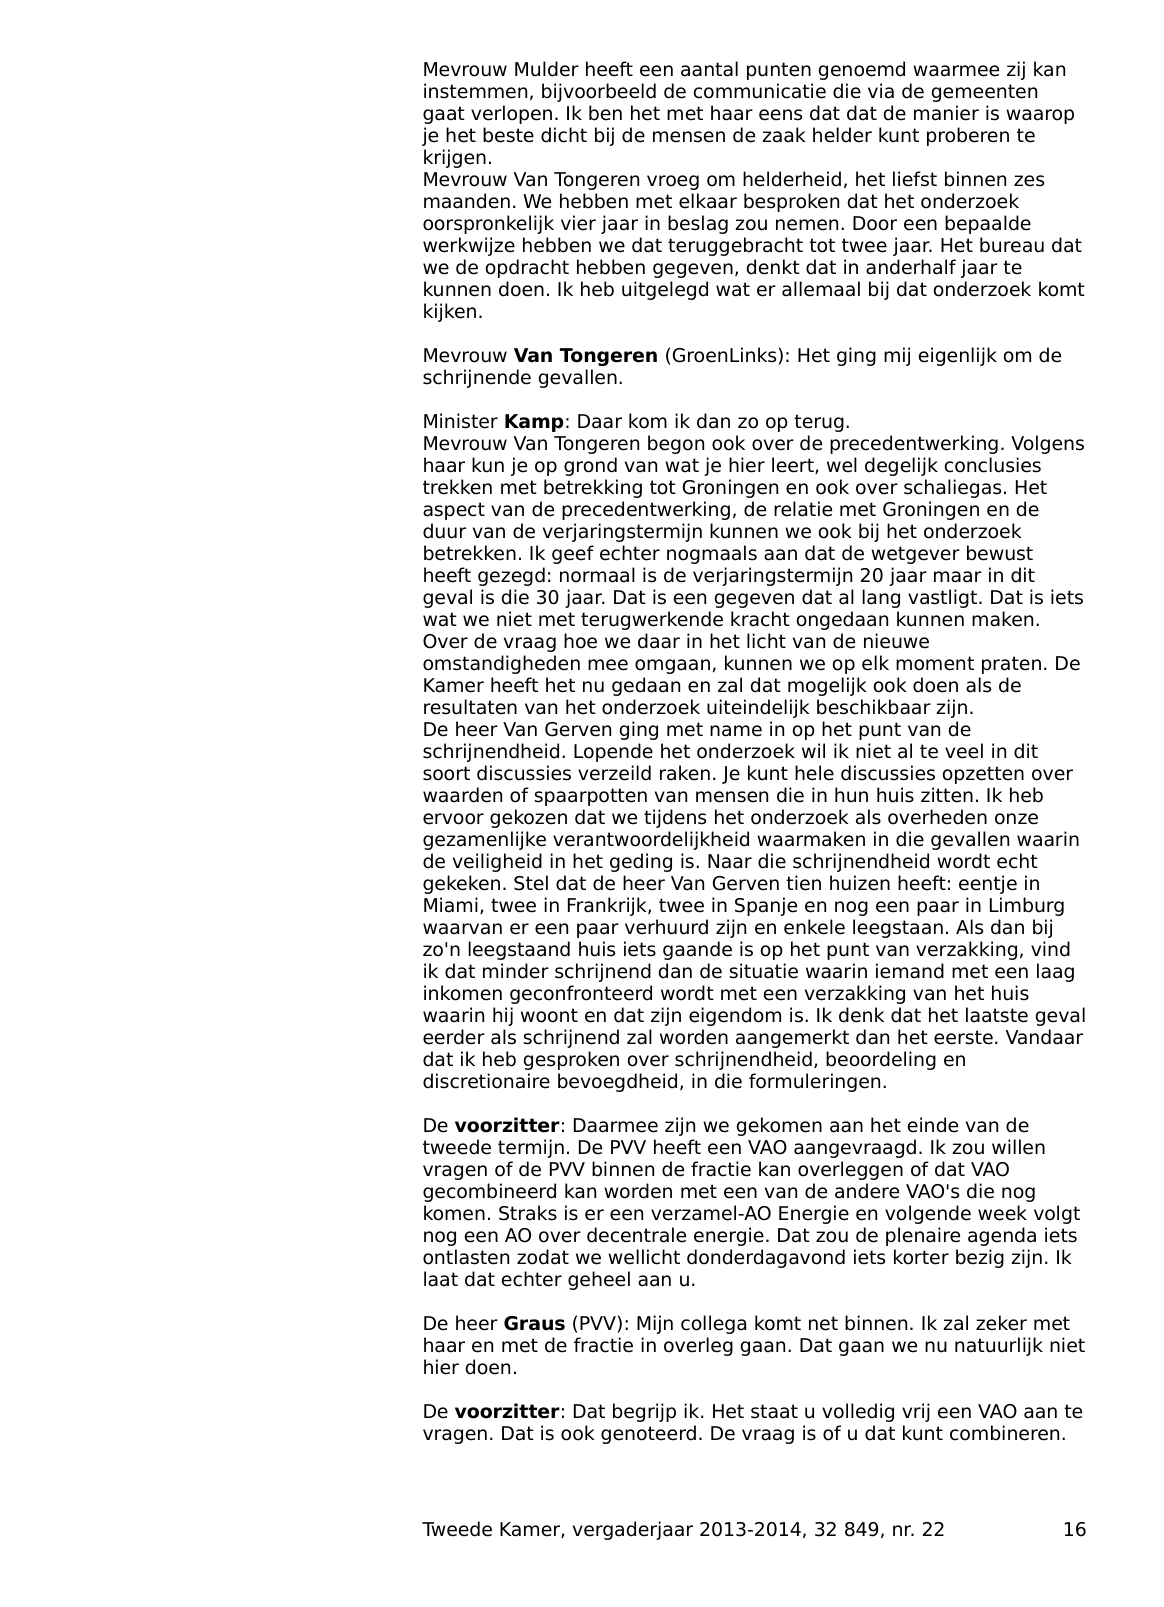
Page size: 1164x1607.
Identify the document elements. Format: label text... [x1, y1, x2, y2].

text De voorzitter: Daarmee zijn we gekomen aan het einde van de tweede termijn. De PVV heeft een VAO aangevraagd. Ik zou willen vragen of de PVV binnen de fractie kan overleggen of dat VAO gecombineerd kan worden met een van de andere VAO's die nog komen. Straks is er een verzamel-AO Energie en volgende week volgt nog een AO over decentrale energie. Dat zou de plenaire agenda iets ontlasten zodat we wellicht donderdagavond iets korter bezig zijn. Ik laat dat echter geheel aan u. [422, 1115, 1087, 1291]
text De heer Graus (PVV): Mijn collega komt net binnen. Ik zal zeker met haar en met de fractie in overleg gaan. Dat gaan we nu natuurlijk niet hier doen. [422, 1313, 1087, 1379]
text De voorzitter: Dat begrijp ik. Het staat u volledig vrij een VAO aan te vragen. Dat is ook genoteerd. De vraag is of u dat kunt combineren. [422, 1401, 1087, 1445]
text Mevrouw Van Tongeren begon ook over de precedentwerking. Volgens haar kun je op grond van wat je hier leert, wel degelijk conclusies trekken met betrekking tot Groningen en ook over schaliegas. Het aspect van de precedentwerking, de relatie met Groningen en de duur van de verjaringstermijn kunnen we ook bij het onderzoek betrekken. Ik geef echter nogmaals aan dat de wetgever bewust heeft gezegd: normaal is de verjaringstermijn 20 jaar maar in dit geval is die 30 jaar. Dat is een gegeven dat al lang vastligt. Dat is iets wat we niet met terugwerkende kracht ongedaan kunnen maken. Over de vraag hoe we daar in het licht van de nieuwe omstandigheden mee omgaan, kunnen we op elk moment praten. De Kamer heeft het nu gedaan en zal dat mogelijk ook doen als de resultaten van het onderzoek uiteindelijk beschikbaar zijn. [422, 433, 1087, 719]
text Mevrouw Mulder heeft een aantal punten genoemd waarmee zij kan instemmen, bijvoorbeeld de communicatie die via de gemeenten gaat verlopen. Ik ben het met haar eens dat dat de manier is waarop je het beste dicht bij de mensen de zaak helder kunt proberen te krijgen. [422, 59, 1087, 169]
text De heer Van Gerven ging met name in op het punt van de schrijnendheid. Lopende het onderzoek wil ik niet al te veel in dit soort discussies verzeild raken. Je kunt hele discussies opzetten over waarden of spaarpotten van mensen die in hun huis zitten. Ik heb ervoor gekozen dat we tijdens het onderzoek als overheden onze gezamenlijke verantwoordelijkheid waarmaken in die gevallen waarin de veiligheid in het geding is. Naar die schrijnendheid wordt echt gekeken. Stel dat de heer Van Gerven tien huizen heeft: eentje in Miami, twee in Frankrijk, twee in Spanje en nog een paar in Limburg waarvan er een paar verhuurd zijn en enkele leegstaan. Als dan bij zo'n leegstaand huis iets gaande is op het punt van verzakking, vind ik dat minder schrijnend dan de situatie waarin iemand met een laag inkomen geconfronteerd wordt met een verzakking van het huis waarin hij woont en dat zijn eigendom is. Ik denk dat het laatste geval eerder als schrijnend zal worden aangemerkt dan het eerste. Vandaar dat ik heb gesproken over schrijnendheid, beoordeling en discretionaire bevoegdheid, in die formuleringen. [422, 719, 1087, 1092]
text Mevrouw Van Tongeren (GroenLinks): Het ging mij eigenlijk om de schrijnende gevallen. [422, 345, 1087, 389]
text Mevrouw Van Tongeren vroeg om helderheid, het liefst binnen zes maanden. We hebben met elkaar besproken dat het onderzoek oorspronkelijk vier jaar in beslag zou nemen. Door een bepaalde werkwijze hebben we dat teruggebracht tot twee jaar. Het bureau dat we de opdracht hebben gegeven, denkt dat in anderhalf jaar te kunnen doen. Ik heb uitgelegd wat er allemaal bij dat onderzoek komt kijken. [422, 169, 1087, 323]
text Minister Kamp: Daar kom ik dan zo op terug. [422, 411, 1087, 433]
